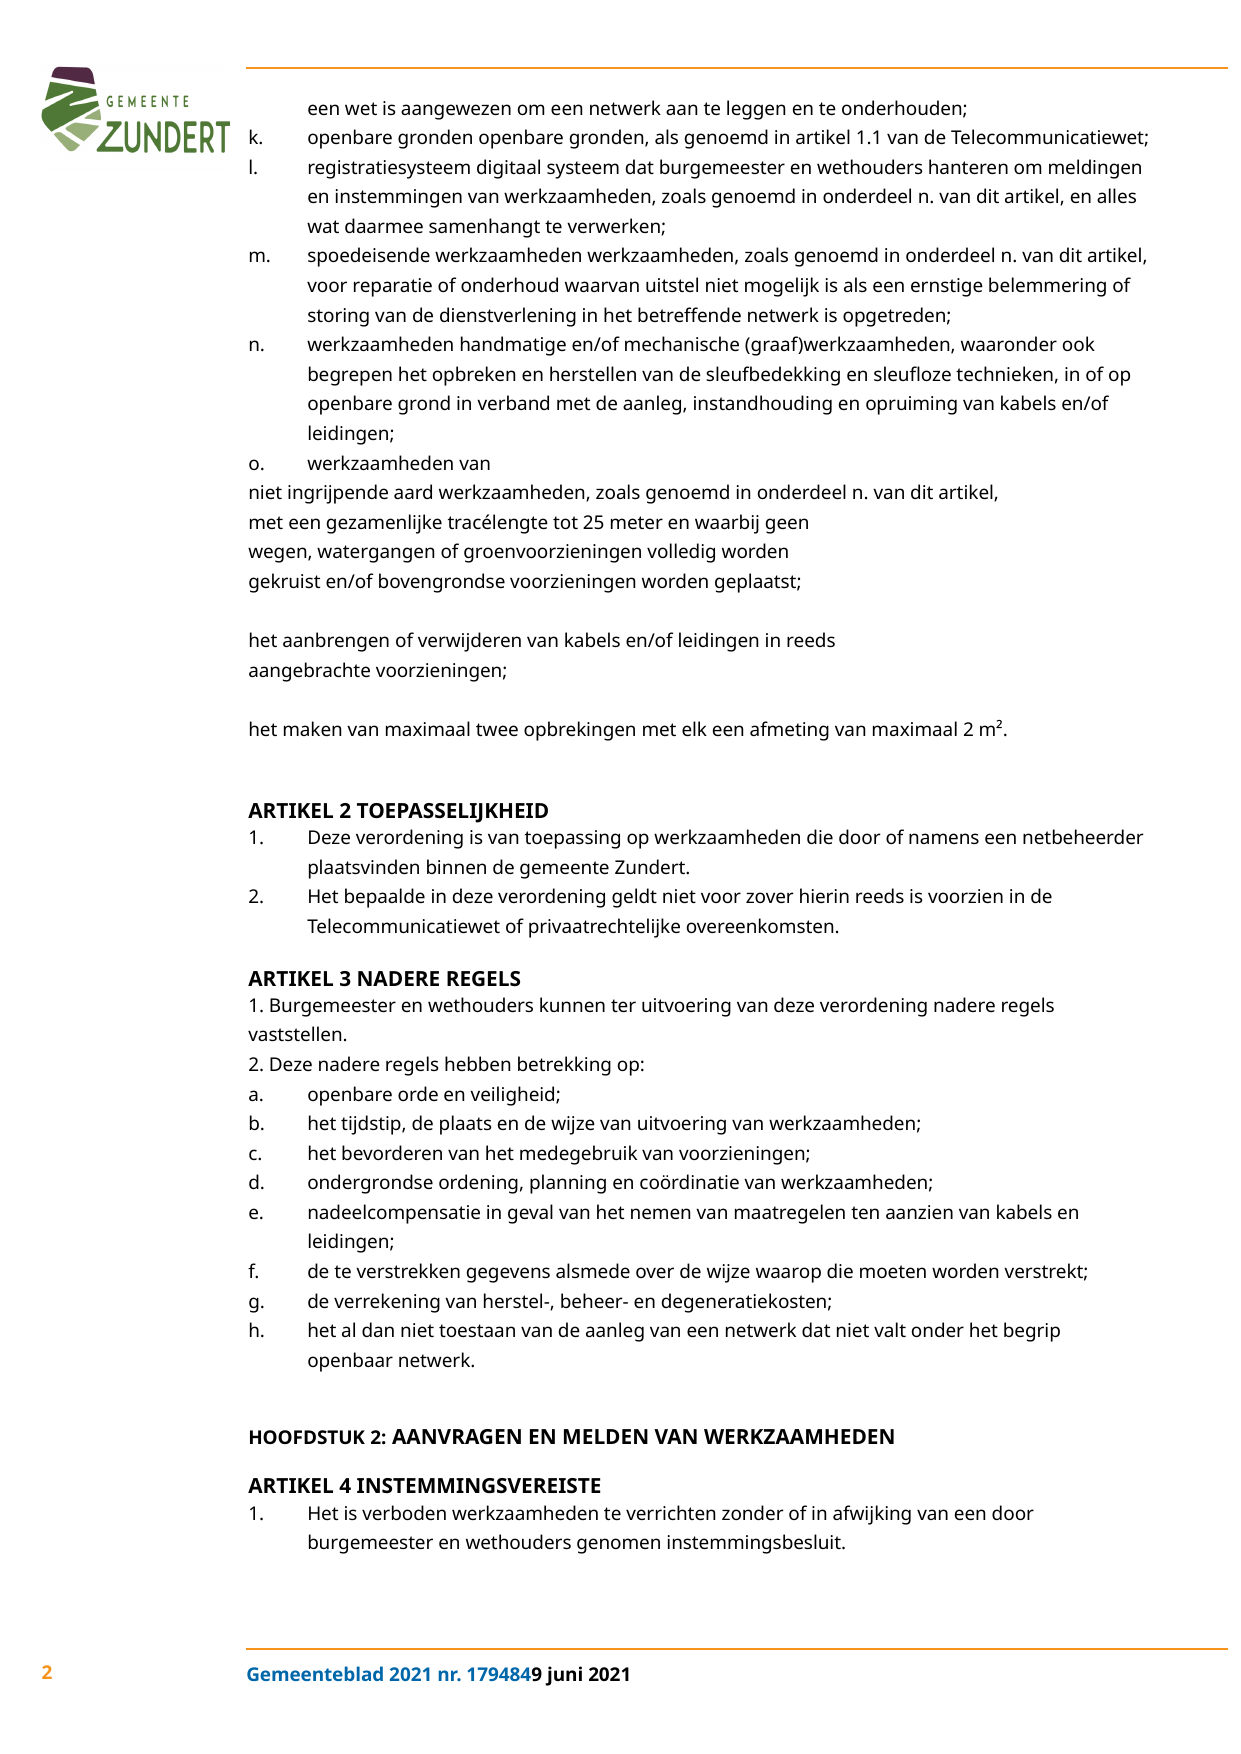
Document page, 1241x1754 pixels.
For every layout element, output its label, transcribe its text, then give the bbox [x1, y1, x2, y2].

list Het is verboden werkzaamheden te verrichten zonder of in afwijking van een door burgemeester en wethouders genomen instemmingsbesluit. [248, 1500, 1152, 1555]
text het aanbrengen of verwijderen van kabels en/of leidingen in reeds [248, 627, 1152, 653]
text ARTIKEL 3 NADERE REGELS [248, 964, 1152, 992]
text ARTIKEL 4 INSTEMMINGSVEREISTE [248, 1472, 1152, 1500]
text ARTIKEL 2 TOEPASSELIJKHEID [248, 796, 1152, 824]
list de verrekening van herstel-, beheer- en degeneratiekosten; [248, 1288, 1152, 1314]
list het al dan niet toestaan van de aanleg van een netwerk dat niet valt onder het begrip openbaar netwerk. [248, 1317, 1152, 1373]
list spoedeisende werkzaamheden werkzaamheden, zoals genoemd in onderdeel n. van dit artikel, voor reparatie of onderhoud waarvan uitstel niet mogelijk is als een ernstige belemmering of storing van de dienstverlening in het betreffende netwerk is opgetreden; [248, 243, 1152, 328]
list registratiesysteem digitaal systeem dat burgemeester en wethouders hanteren om meldingen en instemmingen van werkzaamheden, zoals genoemd in onderdeel n. van dit artikel, en alles wat daarmee samenhangt te verwerken; [248, 154, 1152, 239]
text met een gezamenlijke tracélengte tot 25 meter en waarbij geen [248, 509, 1152, 535]
list Het bepaalde in deze verordening geldt niet voor zover hierin reeds is voorzien in de Telecommunicatiewet of privaatrechtelijke overeenkomsten. [248, 884, 1152, 939]
list werkzaamheden handmatige en/of mechanische (graaf)werkzaamheden, waaronder ook begrepen het opbreken en herstellen van de sleufbedekking en sleufloze technieken, in of op openbare grond in verband met de aanleg, instandhouding en opruiming van kabels en/of leidingen; [248, 331, 1152, 446]
list openbare gronden openbare gronden, als genoemd in artikel 1.1 van de Telecommunicatiewet; [248, 124, 1152, 150]
list Deze verordening is van toepassing op werkzaamheden die door of namens een netbeheerder plaatsvinden binnen de gemeente Zundert. [248, 824, 1152, 880]
text 1. Burgemeester en wethouders kunnen ter uitvoering van deze verordening nadere regels vaststellen. [248, 992, 1152, 1047]
list werkzaamheden van [248, 450, 1152, 476]
text het maken van maximaal twee opbrekingen met elk een afmeting van maximaal 2 m². [248, 716, 1152, 742]
text 2. Deze nadere regels hebben betrekking op: [248, 1051, 1152, 1077]
list een wet is aangewezen om een netwerk aan te leggen en te onderhouden; [248, 95, 1152, 121]
text HOOFDSTUK 2: AANVRAGEN EN MELDEN VAN WERKZAAMHEDEN [248, 1422, 1152, 1451]
list het tijdstip, de plaats en de wijze van uitvoering van werkzaamheden; [248, 1110, 1152, 1136]
text gekruist en/of bovengrondse voorzieningen worden geplaatst; [248, 568, 1152, 594]
list het bevorderen van het medegebruik van voorzieningen; [248, 1140, 1152, 1166]
list nadeelcompensatie in geval van het nemen van maatregelen ten aanzien van kabels en leidingen; [248, 1199, 1152, 1254]
text wegen, watergangen of groenvoorzieningen volledig worden [248, 538, 1152, 564]
list openbare orde en veiligheid; [248, 1081, 1152, 1107]
picture [41, 47, 231, 172]
text aangebrachte voorzieningen; [248, 657, 1152, 683]
text niet ingrijpende aard werkzaamheden, zoals genoemd in onderdeel n. van dit artikel, [248, 479, 1152, 505]
list ondergrondse ordening, planning en coördinatie van werkzaamheden; [248, 1169, 1152, 1195]
list de te verstrekken gegevens alsmede over de wijze waarop die moeten worden verstrekt; [248, 1258, 1152, 1284]
